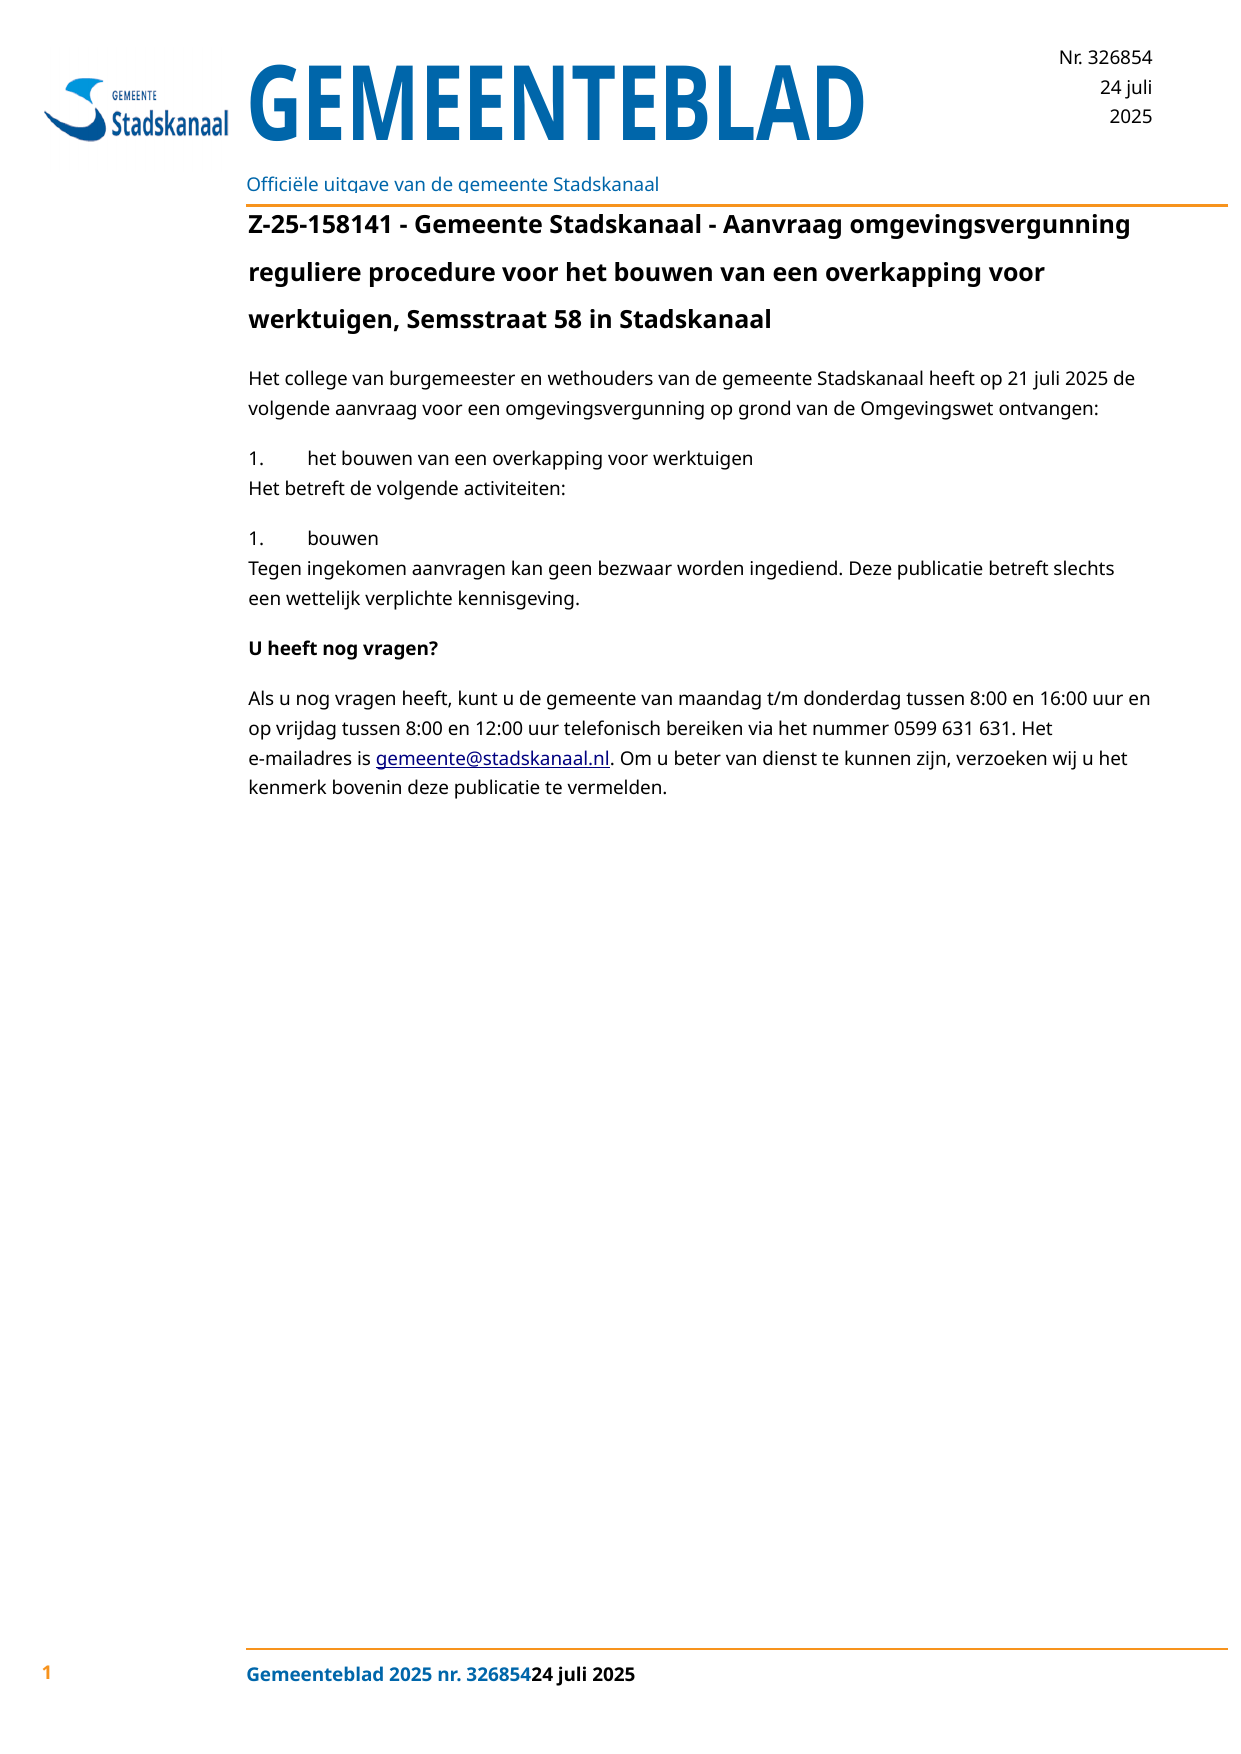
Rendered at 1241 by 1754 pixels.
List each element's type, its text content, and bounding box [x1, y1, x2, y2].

list het bouwen van een overkapping voor werktuigen [248, 446, 1152, 471]
text Tegen ingekomen aanvragen kan geen bezwaar worden ingediend. Deze publicatie betreft slechts een wettelijk verplichte kennisgeving. [248, 555, 1152, 610]
list bouwen [248, 526, 1152, 551]
text Het betreft de volgende activiteiten: [248, 475, 1152, 501]
text Het college van burgemeester en wethouders van de gemeente Stadskanaal heeft op 21 juli 2025 de volgende aanvraag voor een omgevingsvergunning op grond van de Omgevingswet ontvangen: [248, 366, 1152, 421]
text Als u nog vragen heeft, kunt u de gemeente van maandag t/m donderdag tussen 8:00 en 16:00 uur en op vrijdag tussen 8:00 en 12:00 uur telefonisch bereiken via het nummer 0599 631 631. Het e‑mailadres is gemeente@stadskanaal.nl. Om u beter van dienst te kunnen zijn, verzoeken wij u het kenmerk bovenin deze publicatie te vermelden. [248, 686, 1152, 800]
picture [41, 47, 231, 172]
text Z-25-158141 - Gemeente Stadskanaal - Aanvraag omgevingsvergunning reguliere procedure voor het bouwen van een overkapping voor werktuigen, Semsstraat 58 in Stadskanaal [248, 207, 1152, 336]
text U heeft nog vragen? [248, 635, 1152, 661]
